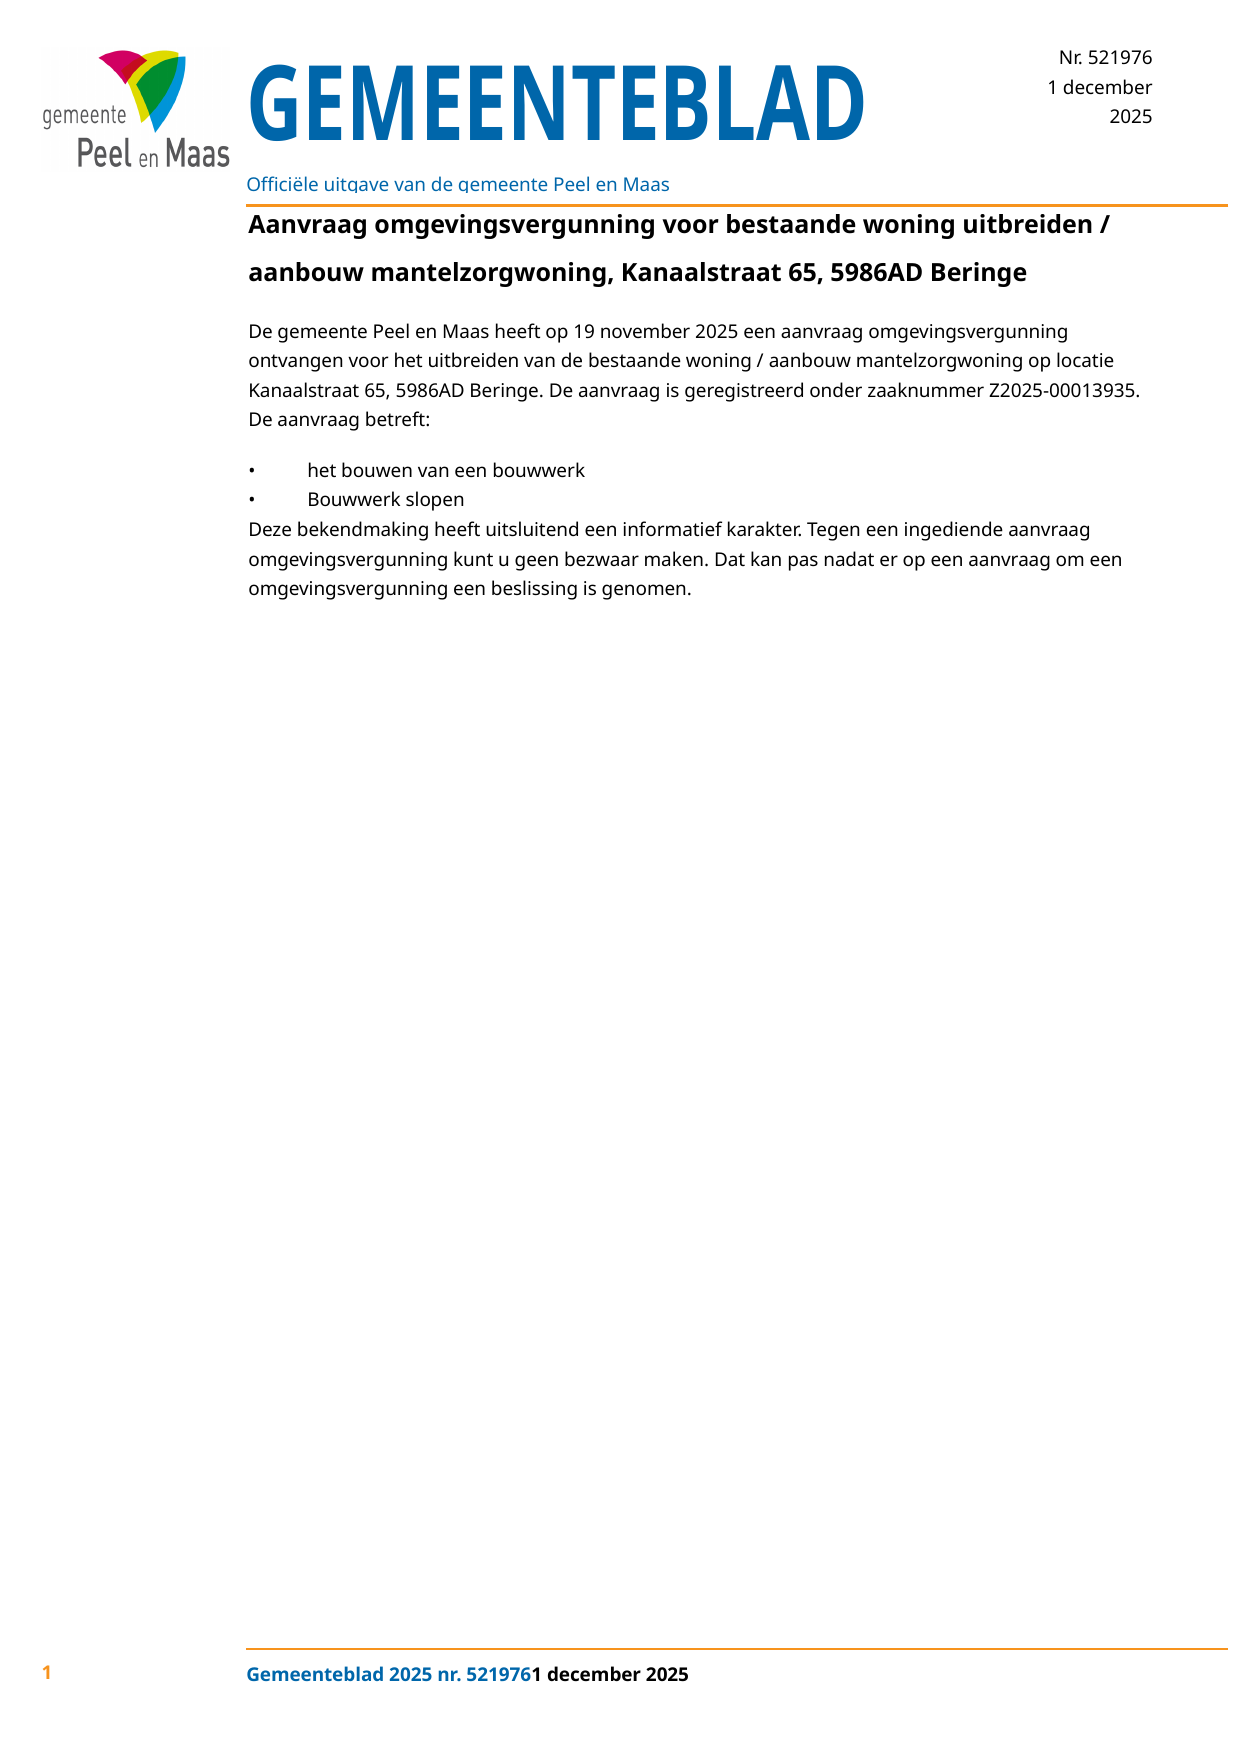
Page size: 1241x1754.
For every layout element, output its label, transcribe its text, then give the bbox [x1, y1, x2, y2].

text Deze bekendmaking heeft uitsluitend een informatief karakter. Tegen een ingediende aanvraag omgevingsvergunning kunt u geen bezwaar maken. Dat kan pas nadat er op een aanvraag om een omgevingsvergunning een beslissing is genomen. [248, 516, 1152, 601]
list het bouwen van een bouwwerk [248, 457, 1152, 483]
picture [41, 47, 231, 172]
list Bouwwerk slopen [248, 487, 1152, 512]
text Aanvraag omgevingsvergunning voor bestaande woning uitbreiden / aanbouw mantelzorgwoning, Kanaalstraat 65, 5986AD Beringe [248, 207, 1152, 288]
text De gemeente Peel en Maas heeft op 19 november 2025 een aanvraag omgevingsvergunning ontvangen voor het uitbreiden van de bestaande woning / aanbouw mantelzorgwoning op locatie Kanaalstraat 65, 5986AD Beringe. De aanvraag is geregistreerd onder zaaknummer Z2025-00013935. De aanvraag betreft: [248, 318, 1152, 432]
